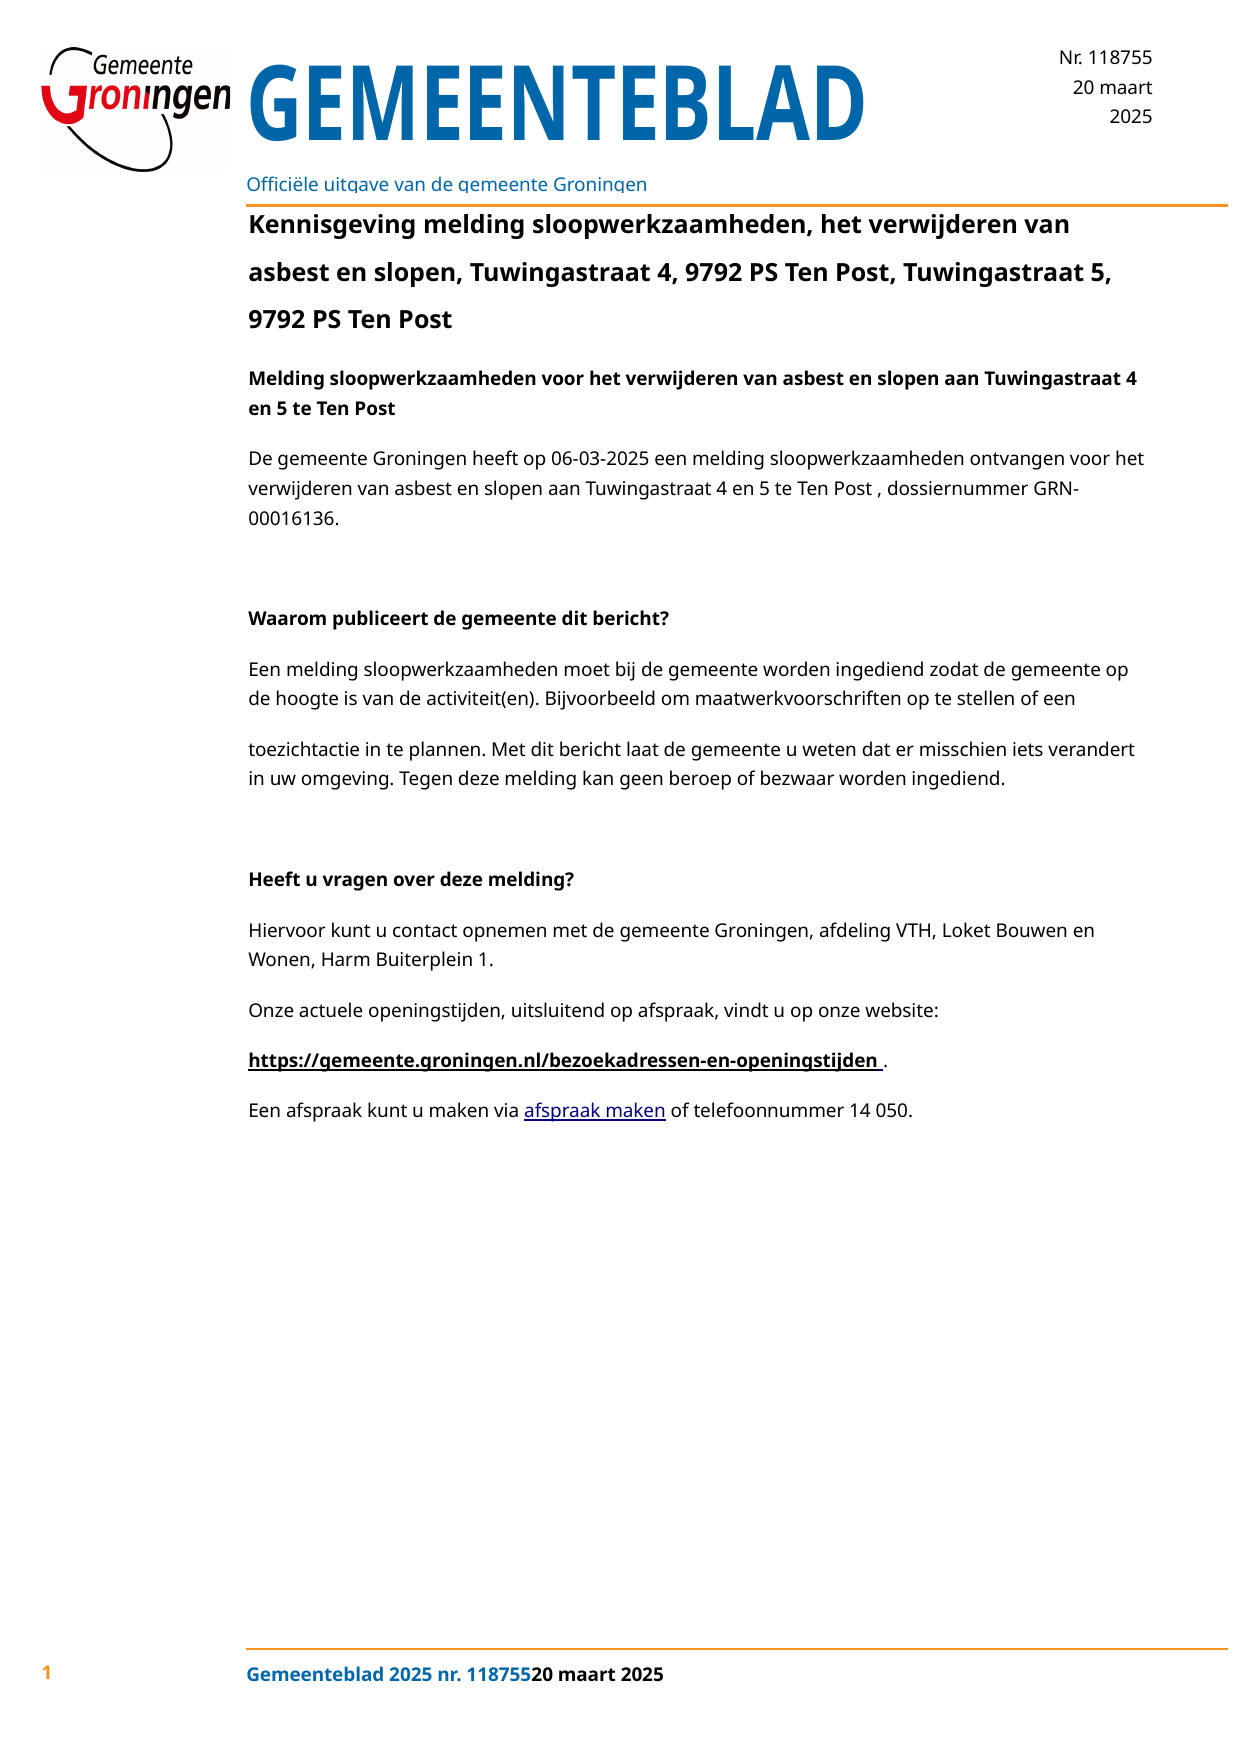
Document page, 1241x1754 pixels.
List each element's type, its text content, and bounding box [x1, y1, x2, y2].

text Heeft u vragen over deze melding? [248, 866, 1152, 892]
text https://gemeente.groningen.nl/bezoekadressen-en-openingstijden . [248, 1047, 1152, 1073]
text Melding sloopwerkzaamheden voor het verwijderen van asbest en slopen aan Tuwingastraat 4 en 5 te Ten Post [248, 366, 1152, 421]
text Hiervoor kunt u contact opnemen met de gemeente Groningen, afdeling VTH, Loket Bouwen en Wonen, Harm Buiterplein 1. [248, 917, 1152, 972]
text Waarom publiceert de gemeente dit bericht? [248, 606, 1152, 631]
text Onze actuele openingstijden, uitsluitend op afspraak, vindt u op onze website: [248, 997, 1152, 1022]
text toezichtactie in te plannen. Met dit bericht laat de gemeente u weten dat er misschien iets verandert in uw omgeving. Tegen deze melding kan geen beroep of bezwaar worden ingediend. [248, 736, 1152, 791]
picture [41, 47, 231, 172]
text Een afspraak kunt u maken via afspraak maken of telefoonnummer 14 050. [248, 1098, 1152, 1123]
text De gemeente Groningen heeft op 06-03-2025 een melding sloopwerkzaamheden ontvangen voor het verwijderen van asbest en slopen aan Tuwingastraat 4 en 5 te Ten Post , dossiernummer GRN-00016136. [248, 446, 1152, 530]
text Kennisgeving melding sloopwerkzaamheden, het verwijderen van asbest en slopen, Tuwingastraat 4, 9792 PS Ten Post, Tuwingastraat 5, 9792 PS Ten Post [248, 207, 1152, 336]
text Een melding sloopwerkzaamheden moet bij de gemeente worden ingediend zodat de gemeente op de hoogte is van de activiteit(en). Bijvoorbeeld om maatwerkvoorschriften op te stellen of een [248, 656, 1152, 711]
